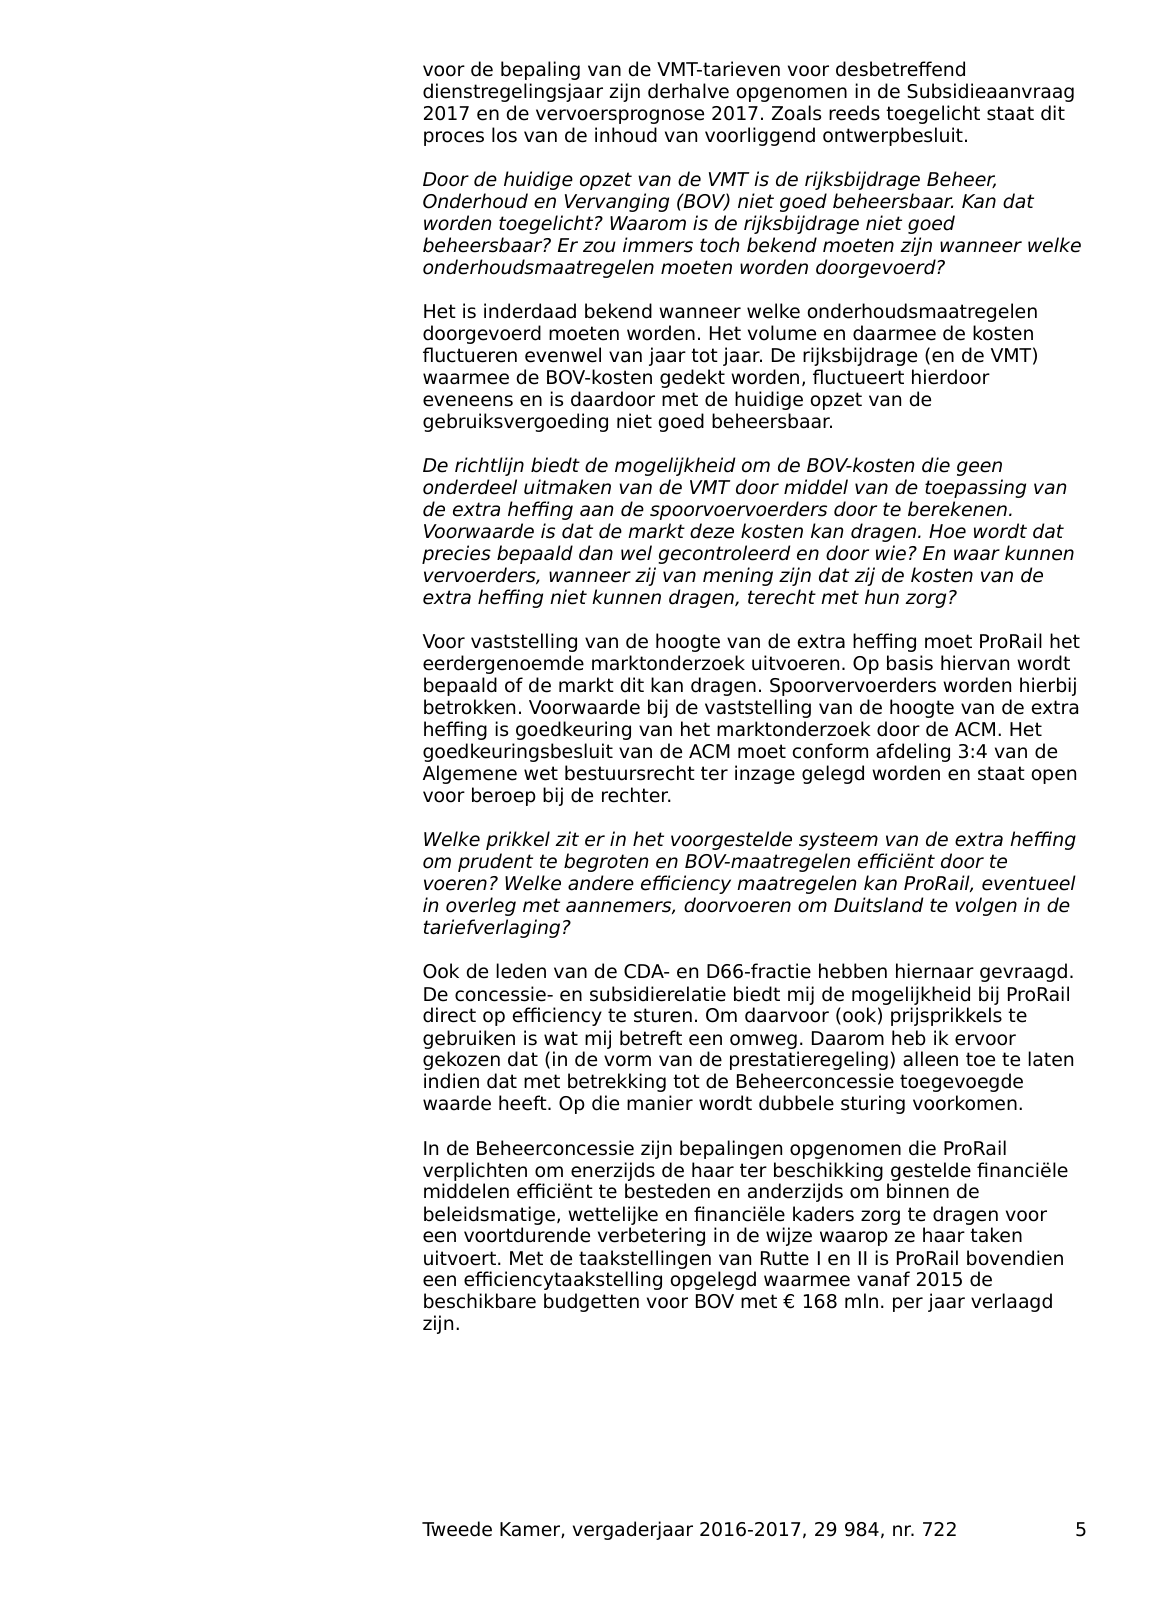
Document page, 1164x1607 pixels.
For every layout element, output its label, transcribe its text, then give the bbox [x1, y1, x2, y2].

text Ook de leden van de CDA- en D66-fractie hebben hiernaar gevraagd. De concessie- en subsidierelatie biedt mij de mogelijkheid bij ProRail direct op efficiency te sturen. Om daarvoor (ook) prijsprikkels te gebruiken is wat mij betreft een omweg. Daarom heb ik ervoor gekozen dat (in de vorm van de prestatieregeling) alleen toe te laten indien dat met betrekking tot de Beheerconcessie toegevoegde waarde heeft. Op die manier wordt dubbele sturing voorkomen. [422, 961, 1087, 1115]
text voor de bepaling van de VMT-tarieven voor desbetreffend dienstregelingsjaar zijn derhalve opgenomen in de Subsidieaanvraag 2017 en de vervoersprognose 2017. Zoals reeds toegelicht staat dit proces los van de inhoud van voorliggend ontwerpbesluit. [422, 59, 1087, 147]
text De richtlijn biedt de mogelijkheid om de BOV-kosten die geen onderdeel uitmaken van de VMT door middel van de toepassing van de extra heffing aan de spoorvoervoerders door te berekenen. Voorwaarde is dat de markt deze kosten kan dragen. Hoe wordt dat precies bepaald dan wel gecontroleerd en door wie? En waar kunnen vervoerders, wanneer zij van mening zijn dat zij de kosten van de extra heffing niet kunnen dragen, terecht met hun zorg? [422, 455, 1087, 609]
text Door de huidige opzet van de VMT is de rijksbijdrage Beheer, Onderhoud en Vervanging (BOV) niet goed beheersbaar. Kan dat worden toegelicht? Waarom is de rijksbijdrage niet goed beheersbaar? Er zou immers toch bekend moeten zijn wanneer welke onderhoudsmaatregelen moeten worden doorgevoerd? [422, 169, 1087, 279]
text Het is inderdaad bekend wanneer welke onderhoudsmaatregelen doorgevoerd moeten worden. Het volume en daarmee de kosten fluctueren evenwel van jaar tot jaar. De rijksbijdrage (en de VMT) waarmee de BOV-kosten gedekt worden, fluctueert hierdoor eveneens en is daardoor met de huidige opzet van de gebruiksvergoeding niet goed beheersbaar. [422, 301, 1087, 433]
text In de Beheerconcessie zijn bepalingen opgenomen die ProRail verplichten om enerzijds de haar ter beschikking gestelde financiële middelen efficiënt te besteden en anderzijds om binnen de beleidsmatige, wettelijke en financiële kaders zorg te dragen voor een voortdurende verbetering in de wijze waarop ze haar taken uitvoert. Met de taakstellingen van Rutte I en II is ProRail bovendien een efficiencytaakstelling opgelegd waarmee vanaf 2015 de beschikbare budgetten voor BOV met € 168 mln. per jaar verlaagd zijn. [422, 1137, 1087, 1335]
text Welke prikkel zit er in het voorgestelde systeem van de extra heffing om prudent te begroten en BOV-maatregelen efficiënt door te voeren? Welke andere efficiency maatregelen kan ProRail, eventueel in overleg met aannemers, doorvoeren om Duitsland te volgen in de tariefverlaging? [422, 829, 1087, 939]
text Voor vaststelling van de hoogte van de extra heffing moet ProRail het eerdergenoemde marktonderzoek uitvoeren. Op basis hiervan wordt bepaald of de markt dit kan dragen. Spoorvervoerders worden hierbij betrokken. Voorwaarde bij de vaststelling van de hoogte van de extra heffing is goedkeuring van het marktonderzoek door de ACM. Het goedkeuringsbesluit van de ACM moet conform afdeling 3:4 van de Algemene wet bestuursrecht ter inzage gelegd worden en staat open voor beroep bij de rechter. [422, 631, 1087, 807]
